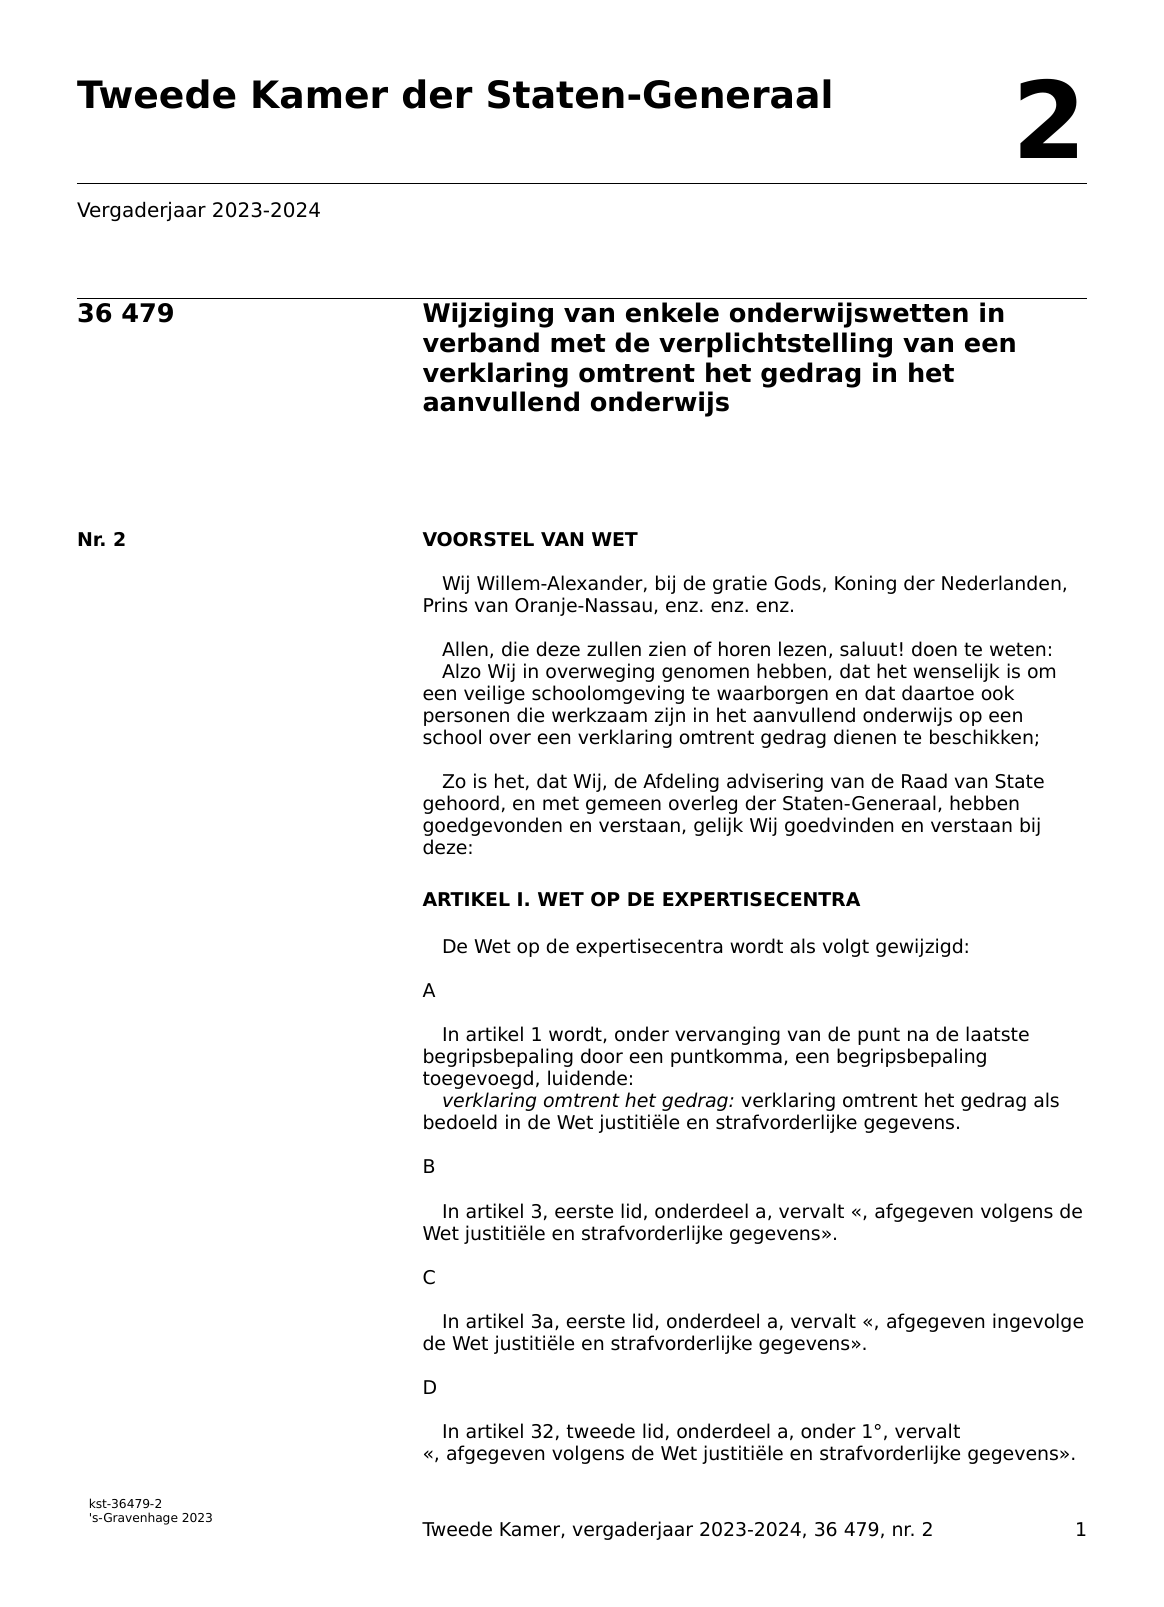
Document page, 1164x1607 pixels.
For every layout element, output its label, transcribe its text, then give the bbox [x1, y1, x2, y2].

subtitle ARTIKEL I. WET OP DE EXPERTISECENTRA [422, 889, 1087, 911]
table_cell Vergaderjaar 2023-2024 [77, 184, 1087, 298]
table_header 2 [886, 59, 1087, 183]
text C [422, 1267, 1087, 1289]
table_header Tweede Kamer der Staten-Generaal [77, 59, 886, 183]
text In artikel 1 wordt, onder vervanging van de punt na de laatste begripsbepaling door een puntkomma, een begripsbepaling toegevoegd, luidende: [422, 1024, 1087, 1090]
text verklaring omtrent het gedrag: verklaring omtrent het gedrag als bedoeld in de Wet justitiële en strafvorderlijke gegevens. [422, 1090, 1087, 1134]
text 's-Gravenhage 2023 [88, 1511, 323, 1525]
text kst-36479-2 [88, 1497, 323, 1511]
text In artikel 3a, eerste lid, onderdeel a, vervalt «, afgegeven ingevolge de Wet justitiële en strafvorderlijke gegevens». [422, 1311, 1087, 1355]
text A [422, 980, 1087, 1002]
text In artikel 3, eerste lid, onderdeel a, vervalt «, afgegeven volgens de Wet justitiële en strafvorderlijke gegevens». [422, 1201, 1087, 1244]
text Allen, die deze zullen zien of horen lezen, saluut! doen te weten: [422, 639, 1087, 661]
text Wij Willem-Alexander, bij de gratie Gods, Koning der Nederlanden, Prins van Oranje-Nassau, enz. enz. enz. [422, 573, 1087, 617]
text De Wet op de expertisecentra wordt als volgt gewijzigd: [422, 936, 1087, 958]
text Alzo Wij in overweging genomen hebben, dat het wenselijk is om een veilige schoolomgeving te waarborgen en dat daartoe ook personen die werkzaam zijn in het aanvullend onderwijs op een school over een verklaring omtrent gedrag dienen te beschikken; [422, 661, 1087, 749]
subtitle Nr. 2 VOORSTEL VAN WET [77, 529, 1087, 551]
text In artikel 32, tweede lid, onderdeel a, onder 1°, vervalt «, afgegeven volgens de Wet justitiële en strafvorderlijke gegevens». [422, 1421, 1087, 1465]
text D [422, 1377, 1087, 1399]
text B [422, 1156, 1087, 1178]
text Zo is het, dat Wij, de Afdeling advisering van de Raad van State gehoord, en met gemeen overleg der Staten-Generaal, hebben goedgevonden en verstaan, gelijk Wij goedvinden en verstaan bij deze: [422, 771, 1087, 859]
subtitle 36 479 Wijziging van enkele onderwijswetten in verband met de verplichtstelling van een verklaring omtrent het gedrag in het aanvullend onderwijs [77, 299, 1087, 418]
